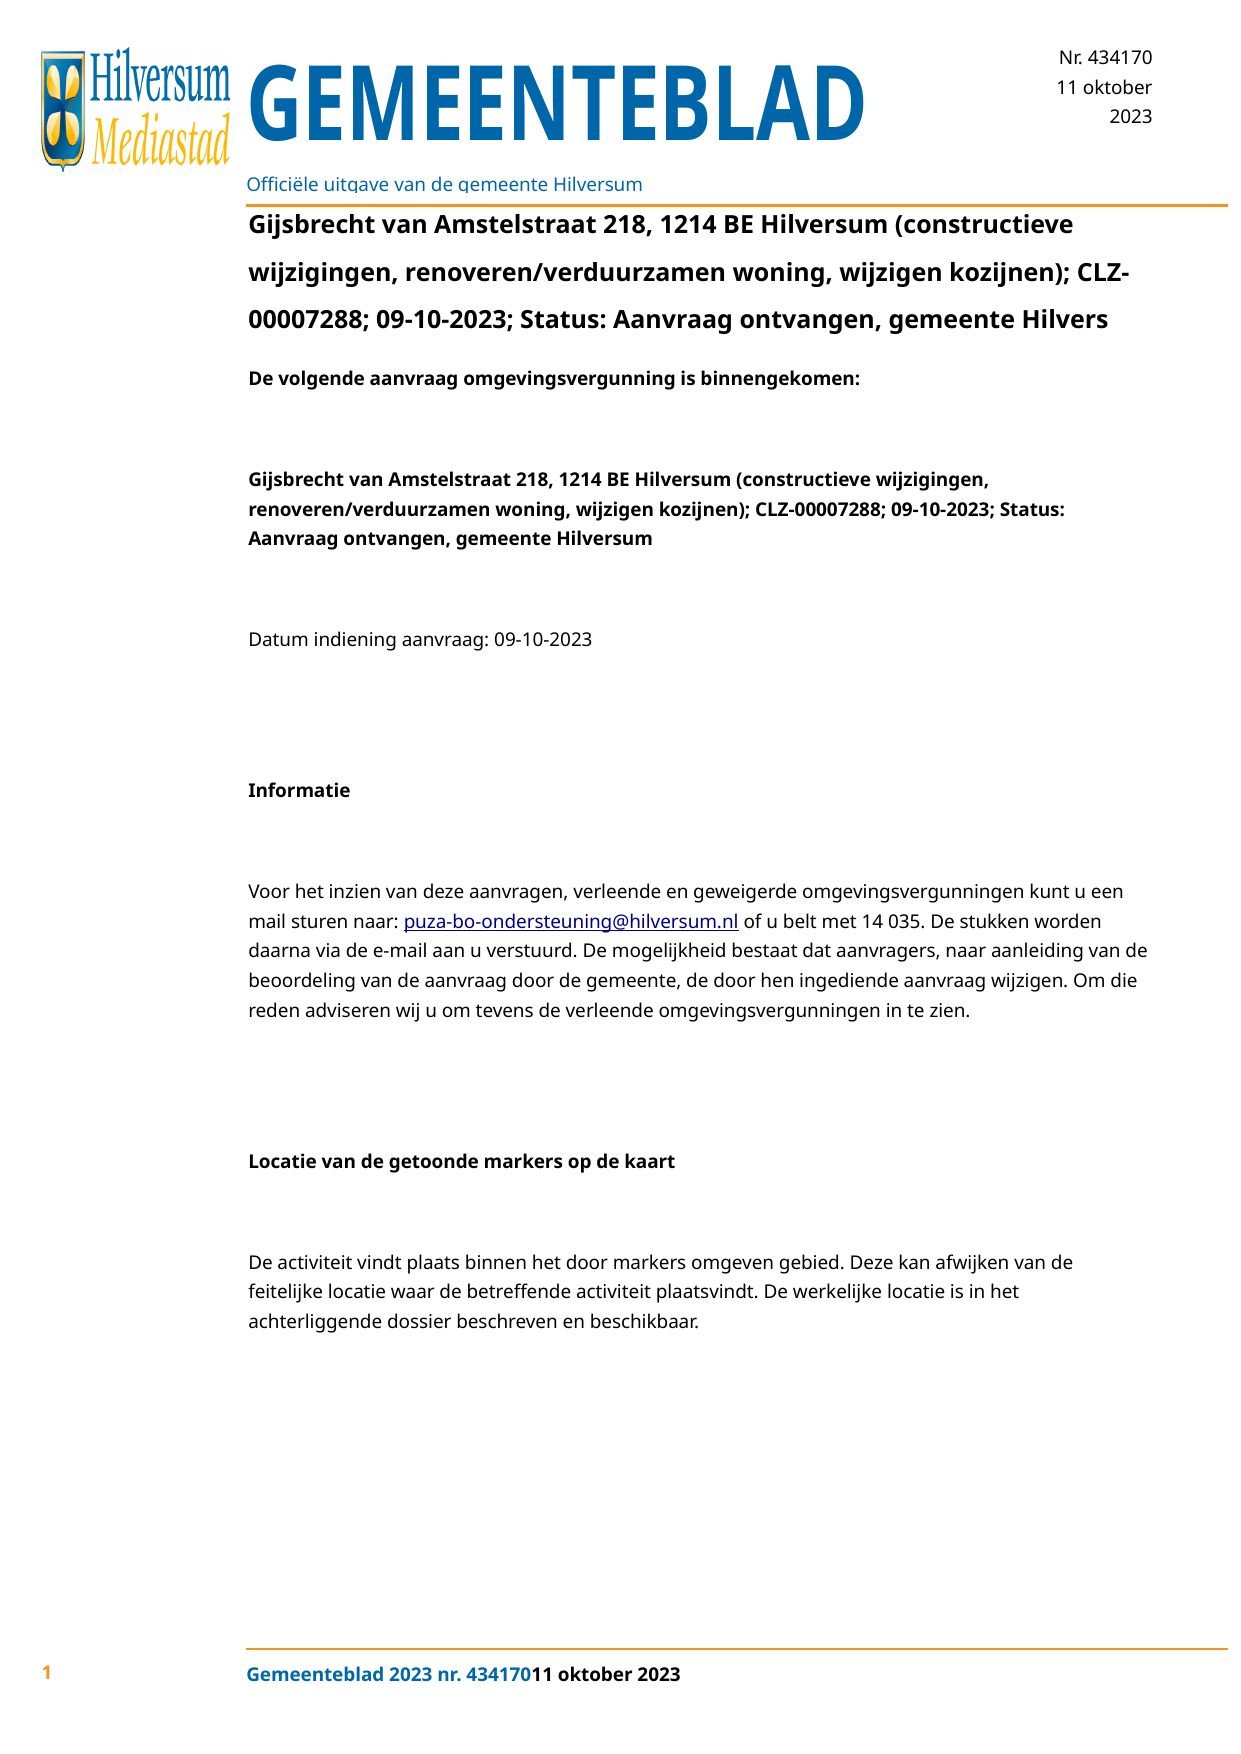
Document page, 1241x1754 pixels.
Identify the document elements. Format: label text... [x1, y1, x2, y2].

text Locatie van de getoonde markers op de kaart [248, 1148, 1152, 1174]
text Voor het inzien van deze aanvragen, verleende en geweigerde omgevingsvergunningen kunt u een mail sturen naar: puza-bo-ondersteuning@hilversum.nl of u belt met 14 035. De stukken worden daarna via de e-mail aan u verstuurd. De mogelijkheid bestaat dat aanvragers, naar aanleiding van de beoordeling van de aanvraag door de gemeente, de door hen ingediende aanvraag wijzigen. Om die reden adviseren wij u om tevens de verleende omgevingsvergunningen in te zien. [248, 878, 1152, 1022]
text De volgende aanvraag omgevingsvergunning is binnengekomen: [248, 366, 1152, 391]
text Datum indiening aanvraag: 09-10-2023 [248, 626, 1152, 652]
picture [41, 47, 231, 172]
text Informatie [248, 778, 1152, 803]
text Gijsbrecht van Amstelstraat 218, 1214 BE Hilversum (constructieve wijzigingen, renoveren/verduurzamen woning, wijzigen kozijnen); CLZ-00007288; 09-10-2023; Status: Aanvraag ontvangen, gemeente Hilvers [248, 207, 1152, 336]
text De activiteit vindt plaats binnen het door markers omgeven gebied. Deze kan afwijken van de feitelijke locatie waar de betreffende activiteit plaatsvindt. De werkelijke locatie is in het achterliggende dossier beschreven en beschikbaar. [248, 1249, 1152, 1334]
text Gijsbrecht van Amstelstraat 218, 1214 BE Hilversum (constructieve wijzigingen, renoveren/verduurzamen woning, wijzigen kozijnen); CLZ-00007288; 09-10-2023; Status: Aanvraag ontvangen, gemeente Hilversum [248, 466, 1152, 551]
